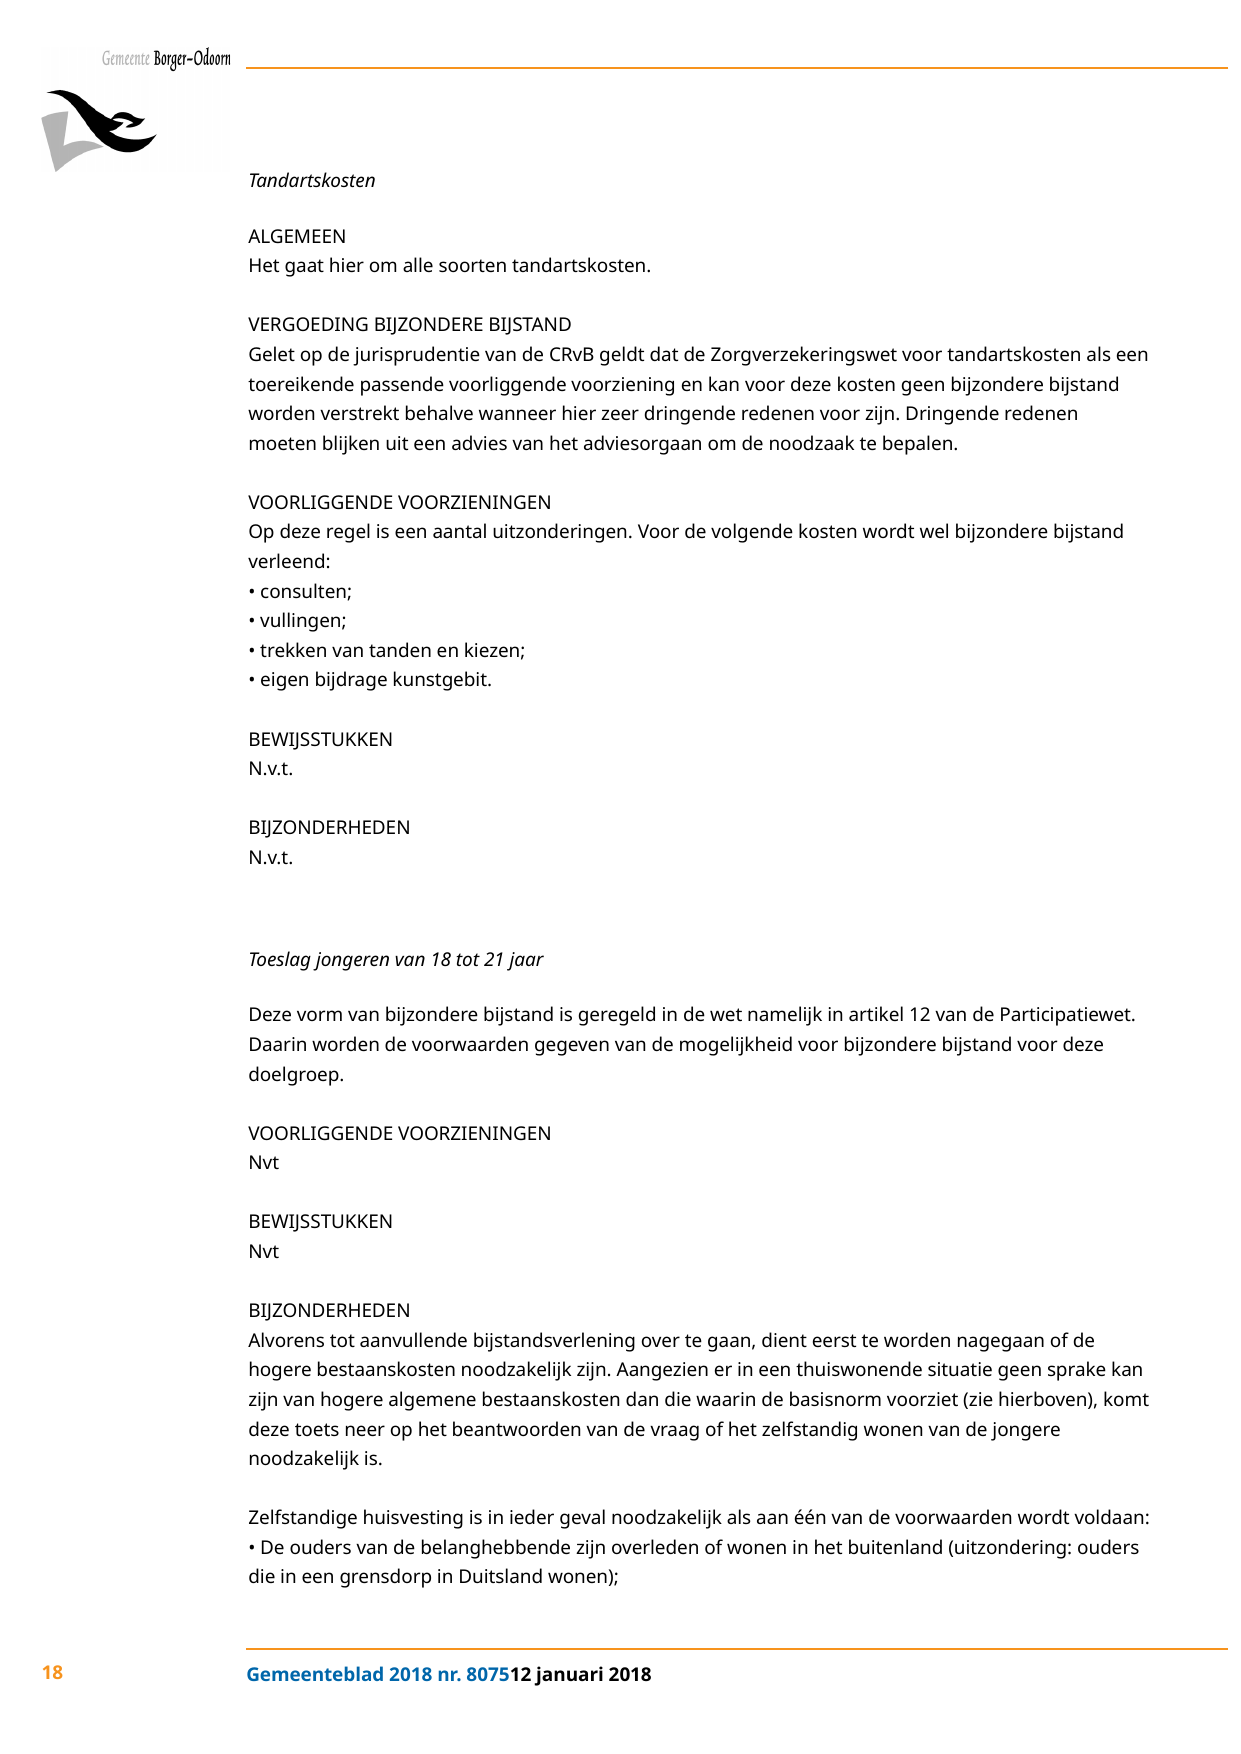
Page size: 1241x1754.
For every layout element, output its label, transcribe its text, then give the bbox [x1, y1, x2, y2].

text Nvt [248, 1238, 1152, 1264]
text N.v.t. [248, 844, 1152, 870]
text Op deze regel is een aantal uitzonderingen. Voor de volgende kosten wordt wel bijzondere bijstand verleend: [248, 519, 1152, 574]
text VOORLIGGENDE VOORZIENINGEN [248, 489, 1152, 515]
text Tandartskosten [248, 167, 1152, 193]
text BEWIJSSTUKKEN [248, 1209, 1152, 1234]
text VOORLIGGENDE VOORZIENINGEN [248, 1120, 1152, 1146]
text • trekken van tanden en kiezen; [248, 637, 1152, 663]
text BEWIJSSTUKKEN [248, 726, 1152, 751]
text Zelfstandige huisvesting is in ieder geval noodzakelijk als aan één van de voorwaarden wordt voldaan: [248, 1504, 1152, 1530]
text Gelet op de jurisprudentie van de CRvB geldt dat de Zorgverzekeringswet voor tandartskosten als een toereikende passende voorliggende voorziening en kan voor deze kosten geen bijzondere bijstand worden verstrekt behalve wanneer hier zeer dringende redenen voor zijn. Dringende redenen moeten blijken uit een advies van het adviesorgaan om de noodzaak te bepalen. [248, 341, 1152, 456]
text • vullingen; [248, 607, 1152, 633]
text Deze vorm van bijzondere bijstand is geregeld in de wet namelijk in artikel 12 van de Participatiewet. Daarin worden de voorwaarden gegeven van de mogelijkheid voor bijzondere bijstand voor deze doelgroep. [248, 1002, 1152, 1087]
text VERGOEDING BIJZONDERE BIJSTAND [248, 312, 1152, 337]
picture [41, 47, 231, 172]
text BIJZONDERHEDEN [248, 1297, 1152, 1323]
text Nvt [248, 1149, 1152, 1175]
text Alvorens tot aanvullende bijstandsverlening over te gaan, dient eerst te worden nagegaan of de hogere bestaanskosten noodzakelijk zijn. Aangezien er in een thuiswonende situatie geen sprake kan zijn van hogere algemene bestaanskosten dan die waarin de basisnorm voorziet (zie hierboven), komt deze toets neer op het beantwoorden van de vraag of het zelfstandig wonen van de jongere noodzakelijk is. [248, 1327, 1152, 1471]
text Het gaat hier om alle soorten tandartskosten. [248, 252, 1152, 278]
text BIJZONDERHEDEN [248, 814, 1152, 840]
text Toeslag jongeren van 18 tot 21 jaar [248, 946, 1152, 972]
text N.v.t. [248, 755, 1152, 781]
text • De ouders van de belanghebbende zijn overleden of wonen in het buitenland (uitzondering: ouders die in een grensdorp in Duitsland wonen); [248, 1534, 1152, 1589]
text • consulten; [248, 578, 1152, 603]
text ALGEMEEN [248, 223, 1152, 248]
text • eigen bijdrage kunstgebit. [248, 667, 1152, 692]
